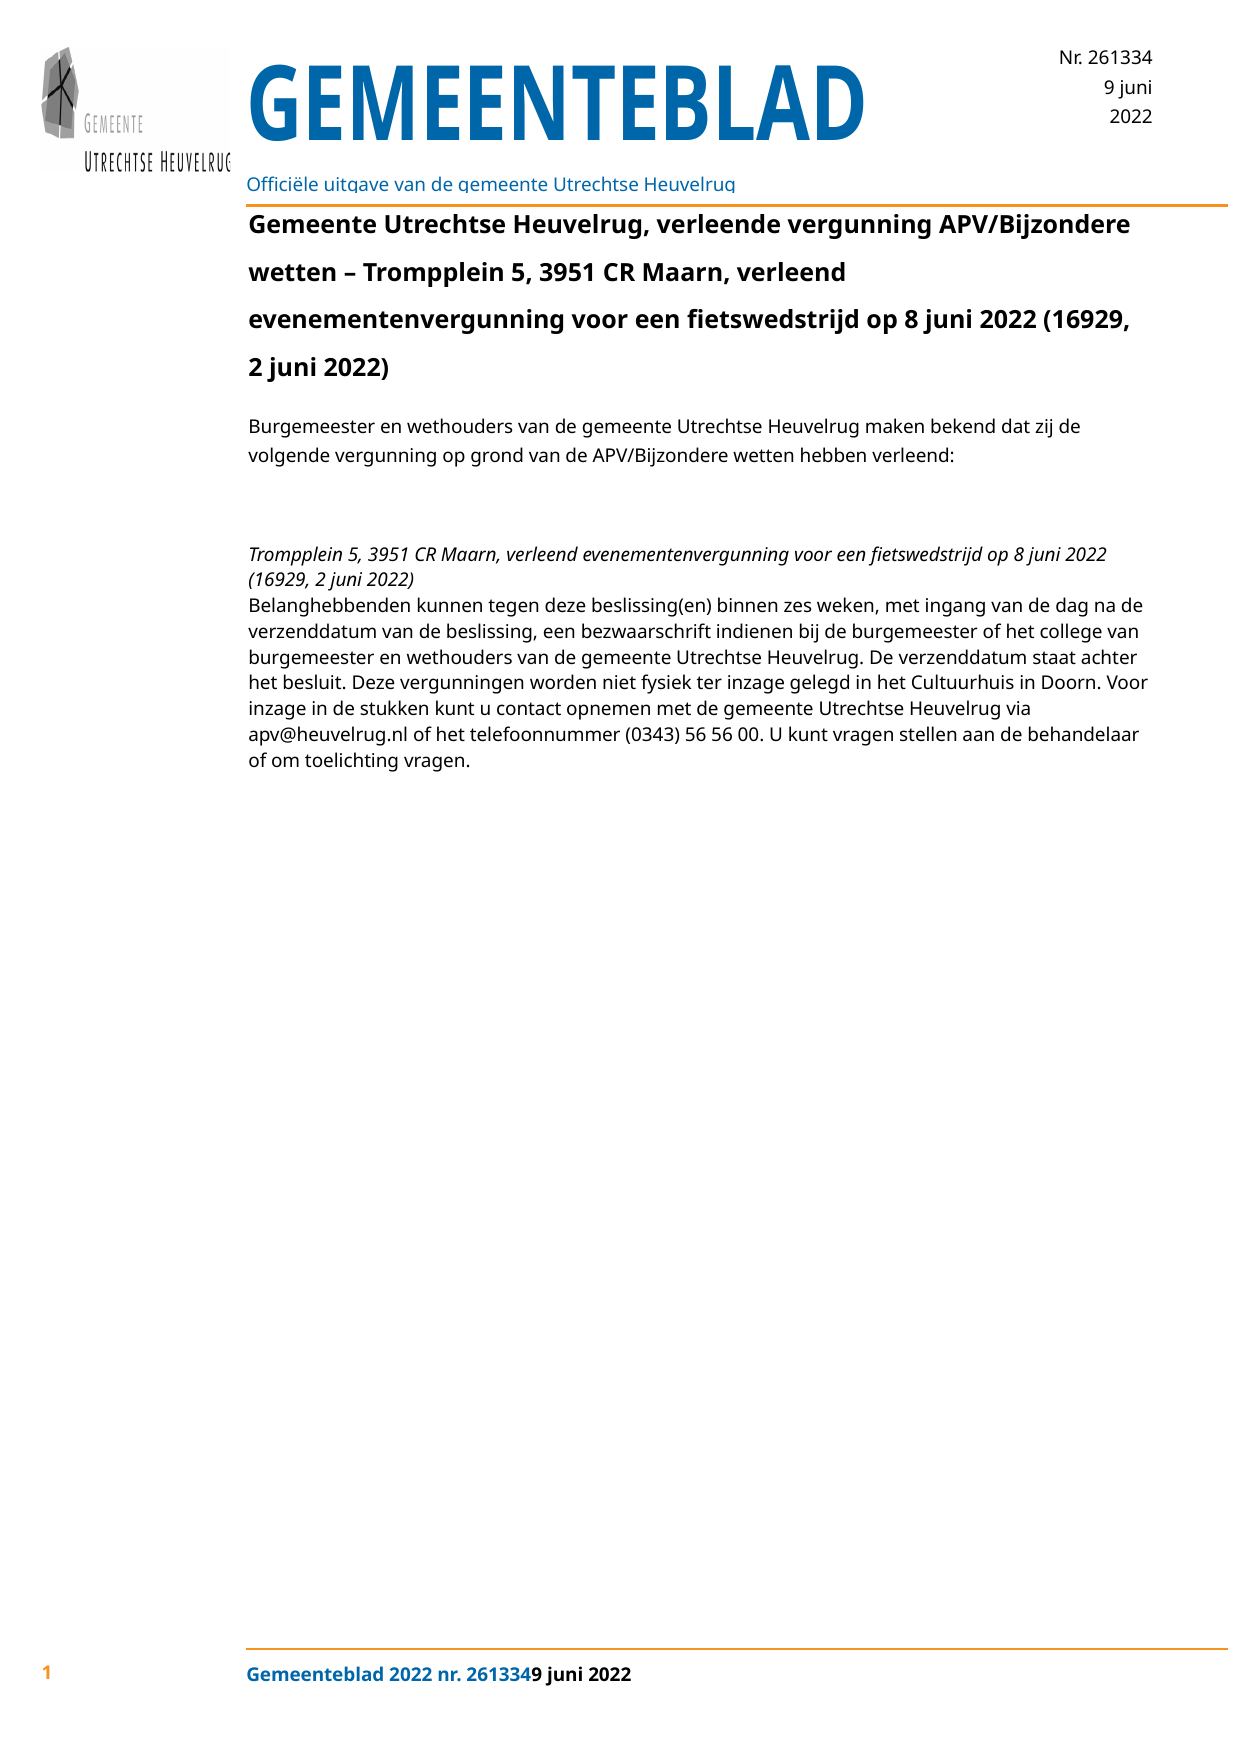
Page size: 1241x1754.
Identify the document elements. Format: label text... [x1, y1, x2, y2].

text Burgemeester en wethouders van de gemeente Utrechtse Heuvelrug maken bekend dat zij de volgende vergunning op grond van de APV/Bijzondere wetten hebben verleend: [248, 413, 1152, 468]
text Gemeente Utrechtse Heuvelrug, verleende vergunning APV/Bijzondere wetten – Trompplein 5, 3951 CR Maarn, verleend evenementenvergunning voor een fietswedstrijd op 8 juni 2022 (16929, 2 juni 2022) [248, 207, 1152, 384]
picture [41, 47, 231, 172]
text Trompplein 5, 3951 CR Maarn, verleend evenementenvergunning voor een fietswedstrijd op 8 juni 2022 (16929, 2 juni 2022) [248, 541, 1152, 592]
text Belanghebbenden kunnen tegen deze beslissing(en) binnen zes weken, met ingang van de dag na de verzenddatum van de beslissing, een bezwaarschrift indienen bij de burgemeester of het college van burgemeester en wethouders van de gemeente Utrechtse Heuvelrug. De verzenddatum staat achter het besluit. Deze vergunningen worden niet fysiek ter inzage gelegd in het Cultuurhuis in Doorn. Voor inzage in de stukken kunt u contact opnemen met de gemeente Utrechtse Heuvelrug via apv@heuvelrug.nl of het telefoonnummer (0343) 56 56 00. U kunt vragen stellen aan de behandelaar of om toelichting vragen. [248, 592, 1152, 772]
